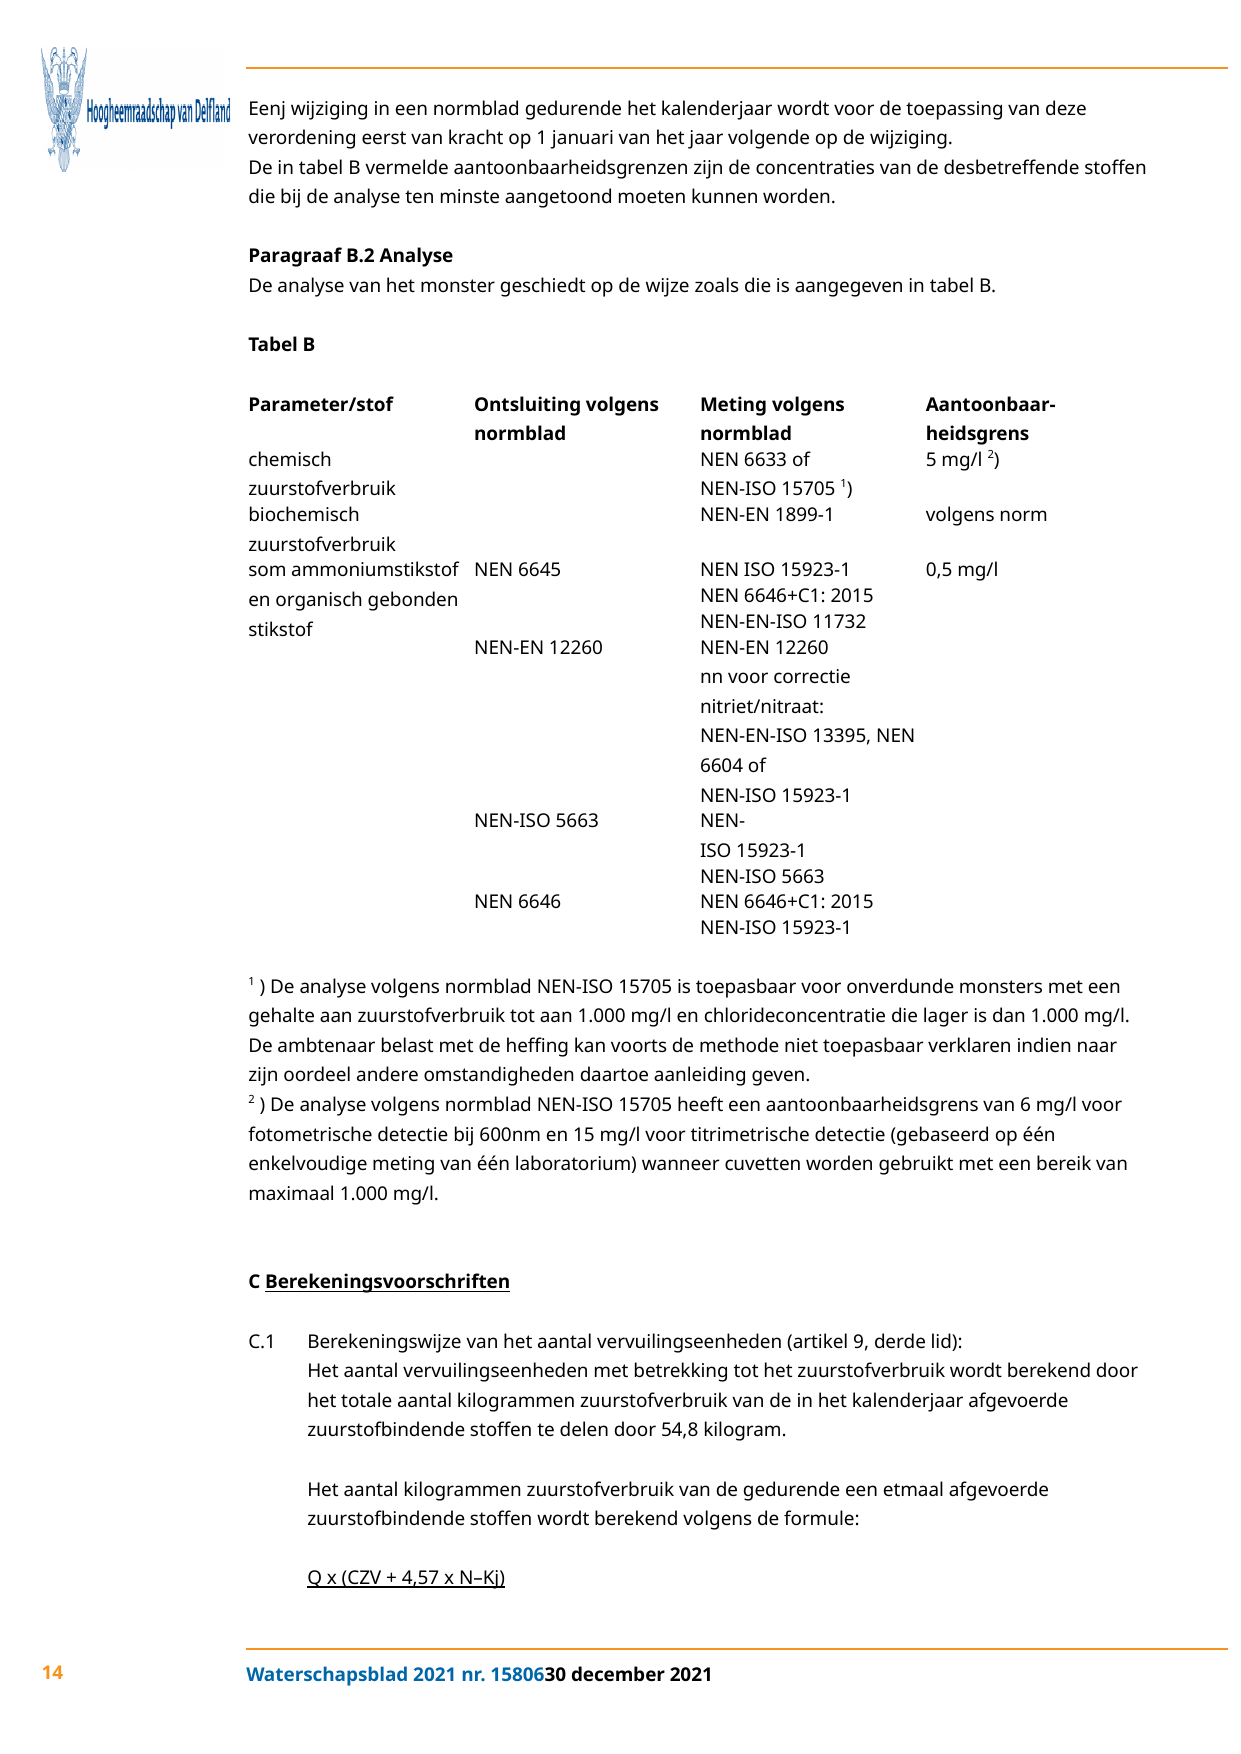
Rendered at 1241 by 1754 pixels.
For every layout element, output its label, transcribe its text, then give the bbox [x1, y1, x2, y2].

table_cell 0,5 mg/l [926, 557, 1152, 940]
table_cell NEN-ISO 5663 [474, 808, 700, 888]
table_cell NEN 6646 [474, 889, 700, 940]
list Berekeningswijze van het aantal vervuilingseenheden (artikel 9, derde lid): [248, 1328, 1152, 1353]
text Tabel B [248, 331, 1152, 357]
list Het aantal vervuilingseenheden met betrekking tot het zuurstofverbruik wordt berekend door het totale aantal kilogrammen zuurstofverbruik van de in het kalenderjaar afgevoerde zuurstofbindende stoffen te delen door 54,8 kilogram. [248, 1357, 1152, 1442]
table_cell NEN-EN 12260 [474, 634, 700, 807]
text C Berekeningsvoorschriften [248, 1269, 1152, 1294]
table_cell NEN 6633 of NEN-ISO 15705 1) [700, 446, 926, 501]
table_cell NEN 6646+C1: 2015 [700, 583, 926, 608]
text 2 ) De analyse volgens normblad NEN-ISO 15705 heeft een aantoonbaarheidsgrens van 6 mg/l voor fotometrische detectie bij 600nm en 15 mg/l voor titrimetrische detectie (gebaseerd op één enkelvoudige meting van één laboratorium) wanneer cuvetten worden gebruikt met een bereik van maximaal 1.000 mg/l. [248, 1091, 1152, 1206]
text De in tabel B vermelde aantoonbaarheidsgrenzen zijn de concentraties van de desbetreffende stoffen die bij de analyse ten minste aangetoond moeten kunnen worden. [248, 154, 1152, 209]
table_header Ontsluiting volgens normblad [474, 391, 700, 446]
table_cell NEN-ISO 15923-1 [700, 914, 926, 940]
table_cell NEN-EN 12260 nn voor correctie nitriet/nitraat: NEN-EN-ISO 13395, NEN 6604 of NEN-ISO 15923-1 [700, 634, 926, 807]
table_cell [474, 446, 700, 501]
table_header Aantoonbaar- heidsgrens [926, 391, 1152, 446]
text Paragraaf B.2 Analyse [248, 243, 1152, 268]
table_header Meting volgens normblad [700, 391, 926, 446]
list Q x (CZV + 4,57 x N–Kj) [248, 1564, 1152, 1590]
table_cell NEN 6646+C1: 2015 [700, 889, 926, 914]
picture [41, 47, 231, 172]
table_cell NEN 6645 [474, 557, 700, 634]
table_cell [474, 501, 700, 557]
table_cell NEN-ISO 5663 [700, 863, 926, 888]
table_header Parameter/stof [248, 391, 474, 446]
table_cell volgens norm [926, 501, 1152, 557]
list Het aantal kilogrammen zuurstofverbruik van de gedurende een etmaal afgevoerde zuurstofbindende stoffen wordt berekend volgens de formule: [248, 1476, 1152, 1531]
text De analyse van het monster geschiedt op de wijze zoals die is aangegeven in tabel B. [248, 272, 1152, 298]
table_cell chemisch zuurstofverbruik [248, 446, 474, 501]
table_cell 5 mg/l 2) [926, 446, 1152, 501]
table_cell NEN-EN 1899-1 [700, 501, 926, 557]
table_cell biochemisch zuurstofverbruik [248, 501, 474, 557]
table_cell NEN-EN-ISO 11732 [700, 608, 926, 634]
text Eenj wijziging in een normblad gedurende het kalenderjaar wordt voor de toepassing van deze verordening eerst van kracht op 1 januari van het jaar volgende op de wijziging. [248, 95, 1152, 150]
text 1 ) De analyse volgens normblad NEN-ISO 15705 is toepasbaar voor onverdunde monsters met een gehalte aan zuurstofverbruik tot aan 1.000 mg/l en chlorideconcentratie die lager is dan 1.000 mg/l. De ambtenaar belast met de heffing kan voorts de methode niet toepasbaar verklaren indien naar zijn oordeel andere omstandigheden daartoe aanleiding geven. [248, 973, 1152, 1087]
table_cell NEN ISO 15923-1 [700, 557, 926, 582]
table_cell som ammoniumstikstof en organisch gebonden stikstof [248, 557, 474, 940]
table_cell NEN- ISO 15923-1 [700, 808, 926, 863]
